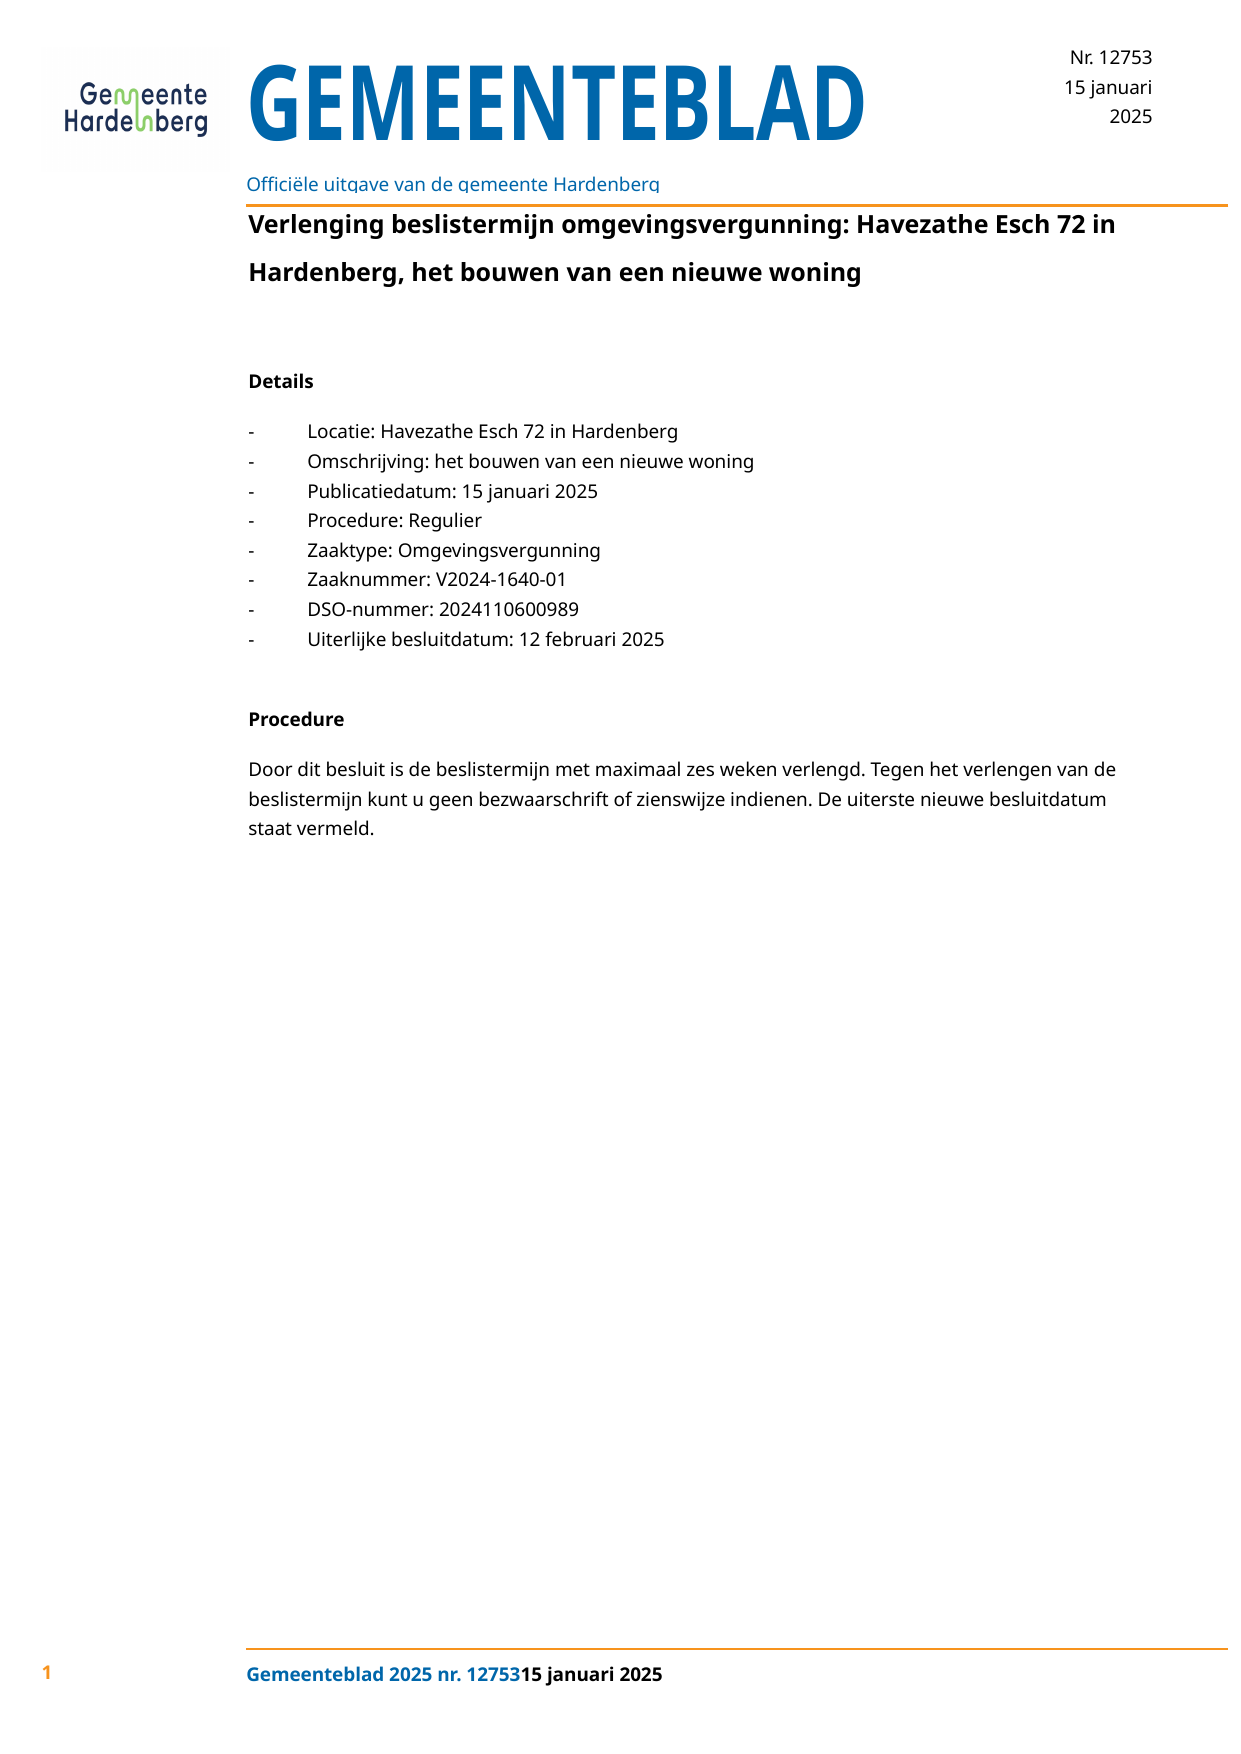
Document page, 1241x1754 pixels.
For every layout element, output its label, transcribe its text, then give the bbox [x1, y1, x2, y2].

list Zaaktype: Omgevingsvergunning [248, 537, 1152, 563]
list Omschrijving: het bouwen van een nieuwe woning [248, 448, 1152, 474]
text Door dit besluit is de beslistermijn met maximaal zes weken verlengd. Tegen het verlengen van de beslistermijn kunt u geen bezwaarschrift of zienswijze indienen. De uiterste nieuwe besluitdatum staat vermeld. [248, 756, 1152, 841]
list DSO-nummer: 2024110600989 [248, 596, 1152, 622]
list Zaaknummer: V2024-1640-01 [248, 567, 1152, 592]
list Publicatiedatum: 15 januari 2025 [248, 478, 1152, 504]
picture [41, 47, 231, 172]
list Locatie: Havezathe Esch 72 in Hardenberg [248, 419, 1152, 444]
text Details [248, 368, 1152, 394]
list Uiterlijke besluitdatum: 12 februari 2025 [248, 626, 1152, 652]
list Procedure: Regulier [248, 507, 1152, 533]
text Procedure [248, 706, 1152, 732]
text Verlenging beslistermijn omgevingsvergunning: Havezathe Esch 72 in Hardenberg, het bouwen van een nieuwe woning [248, 207, 1152, 288]
